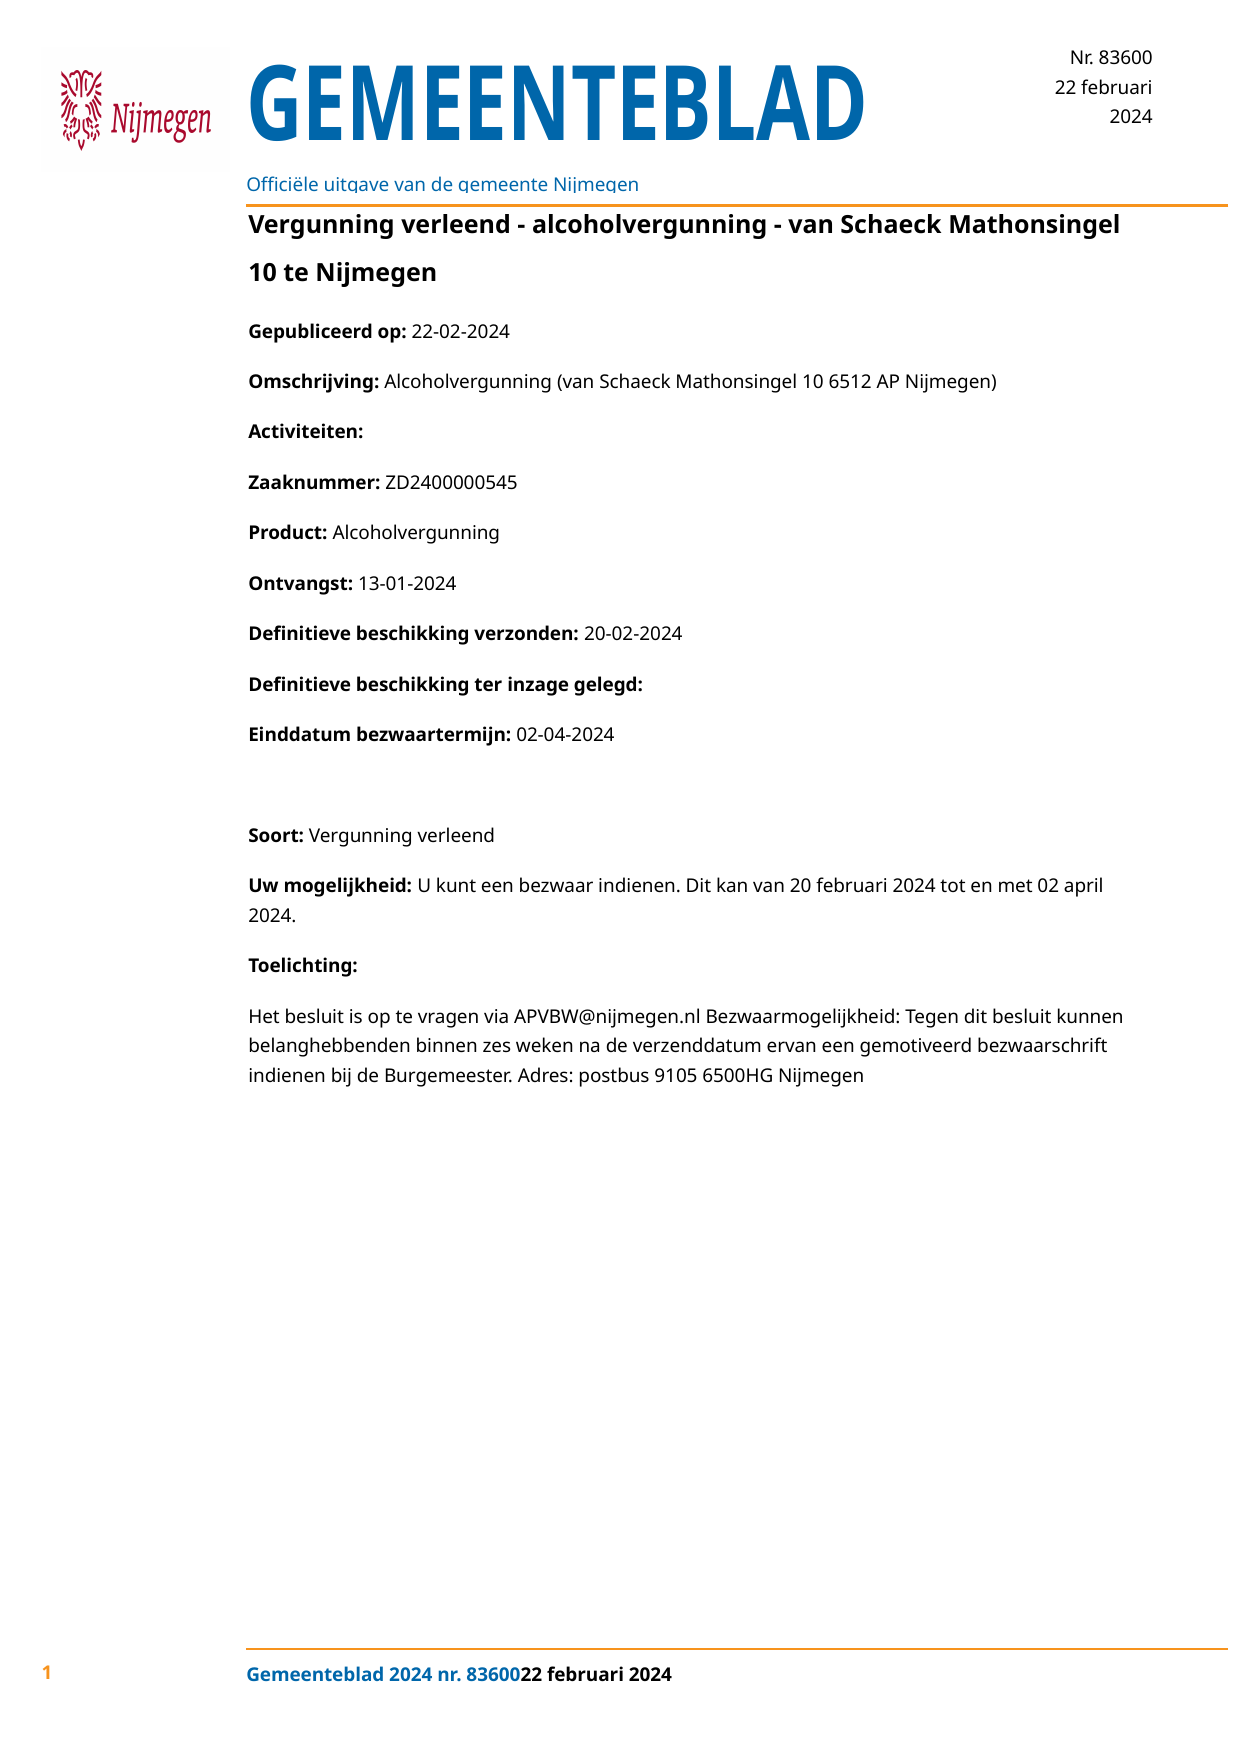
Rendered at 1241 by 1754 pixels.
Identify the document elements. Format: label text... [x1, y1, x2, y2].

text Vergunning verleend - alcoholvergunning - van Schaeck Mathonsingel 10 te Nijmegen [248, 207, 1152, 288]
text Het besluit is op te vragen via APVBW@nijmegen.nl Bezwaarmogelijkheid: Tegen dit besluit kunnen belanghebbenden binnen zes weken na de verzenddatum ervan een gemotiveerd bezwaarschrift indienen bij de Burgemeester. Adres: postbus 9105 6500HG Nijmegen [248, 1003, 1152, 1088]
text Soort: Vergunning verleend [248, 822, 1152, 848]
text Uw mogelijkheid: U kunt een bezwaar indienen. Dit kan van 20 februari 2024 tot en met 02 april 2024. [248, 872, 1152, 928]
text Product: Alcoholvergunning [248, 519, 1152, 545]
text Gepubliceerd op: 22-02-2024 [248, 318, 1152, 344]
text Zaaknummer: ZD2400000545 [248, 469, 1152, 495]
text Einddatum bezwaartermijn: 02-04-2024 [248, 721, 1152, 747]
text Toelichting: [248, 952, 1152, 978]
text Definitieve beschikking verzonden: 20-02-2024 [248, 620, 1152, 646]
text Activiteiten: [248, 419, 1152, 444]
text Omschrijving: Alcoholvergunning (van Schaeck Mathonsingel 10 6512 AP Nijmegen) [248, 368, 1152, 394]
picture [41, 47, 231, 172]
text Definitieve beschikking ter inzage gelegd: [248, 671, 1152, 697]
text Ontvangst: 13-01-2024 [248, 570, 1152, 596]
